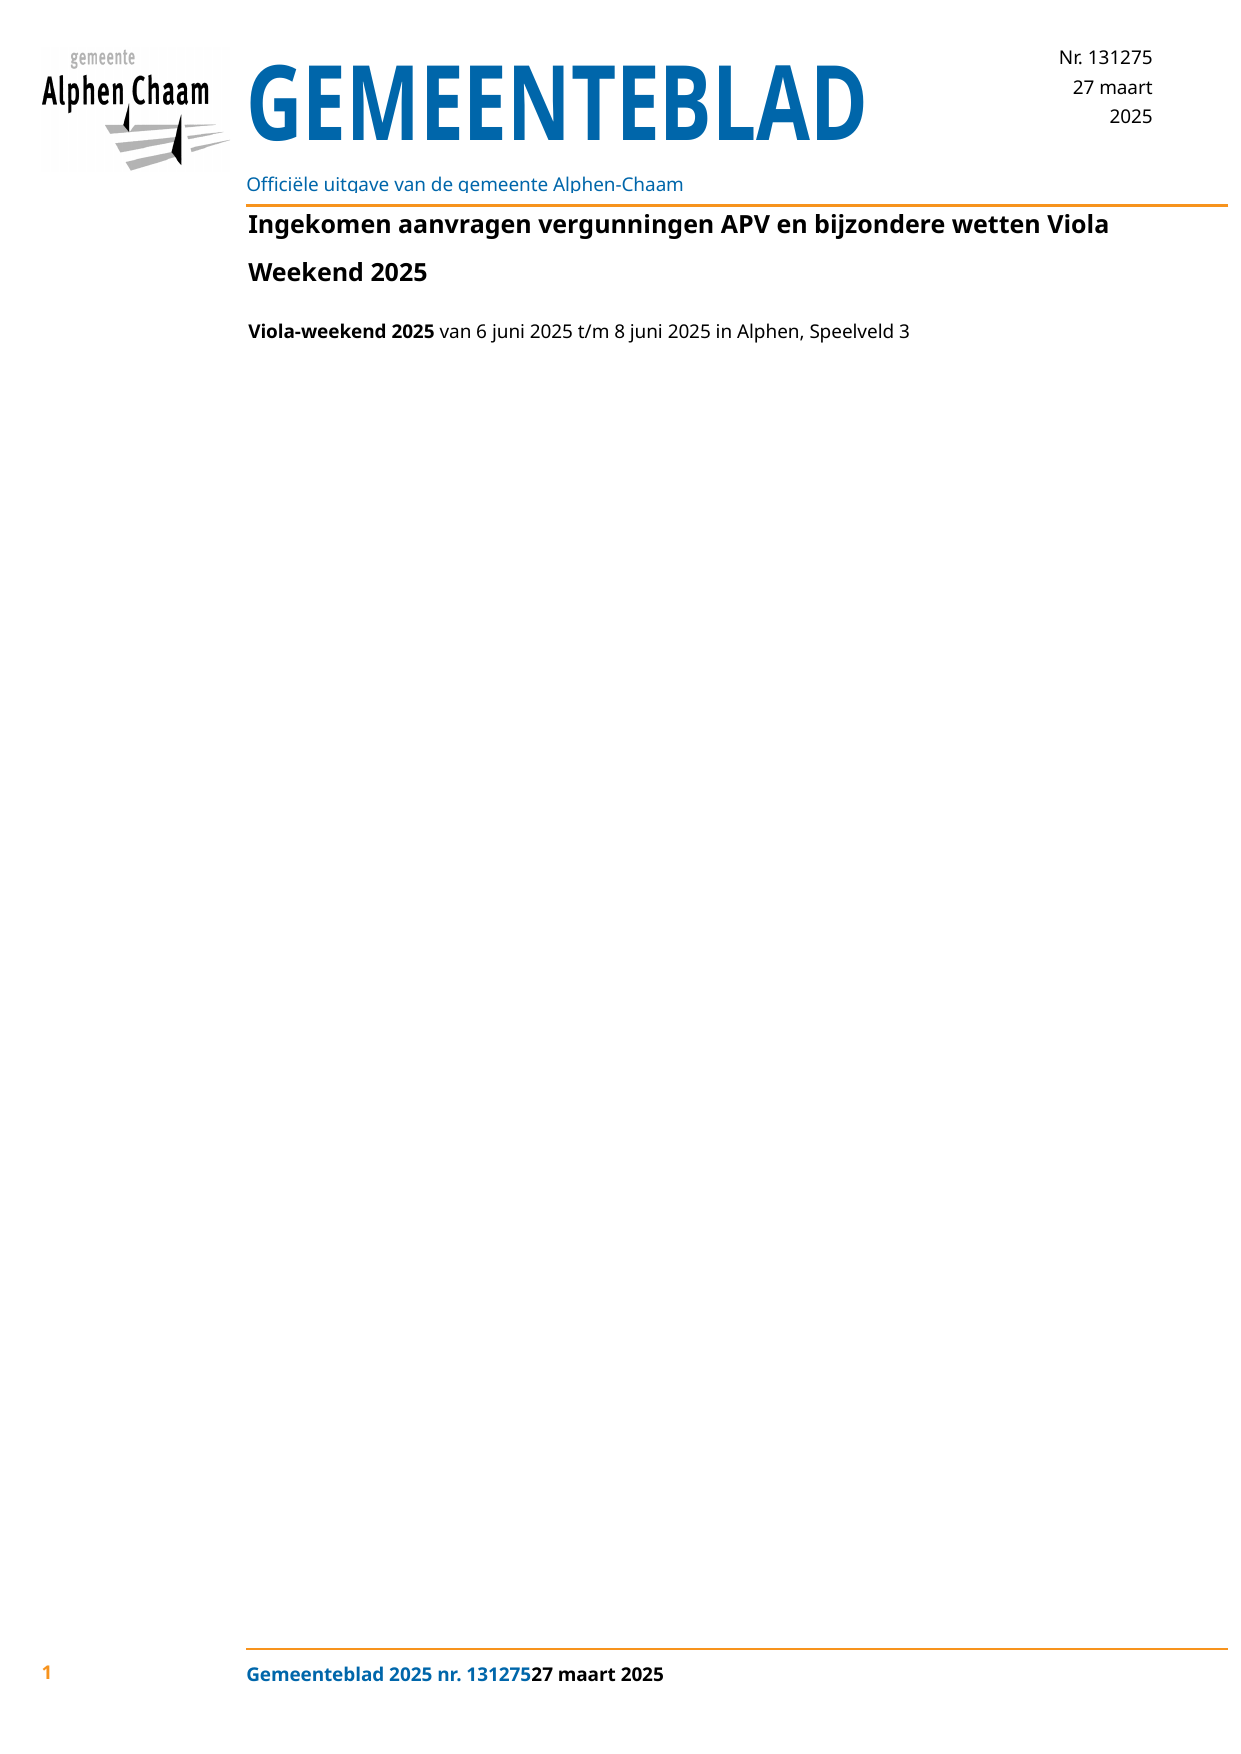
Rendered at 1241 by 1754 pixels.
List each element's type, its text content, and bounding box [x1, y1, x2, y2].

picture [41, 47, 231, 172]
text Ingekomen aanvragen vergunningen APV en bijzondere wetten Viola Weekend 2025 [248, 207, 1152, 288]
text Viola-weekend 2025 van 6 juni 2025 t/m 8 juni 2025 in Alphen, Speelveld 3 [248, 318, 1152, 344]
